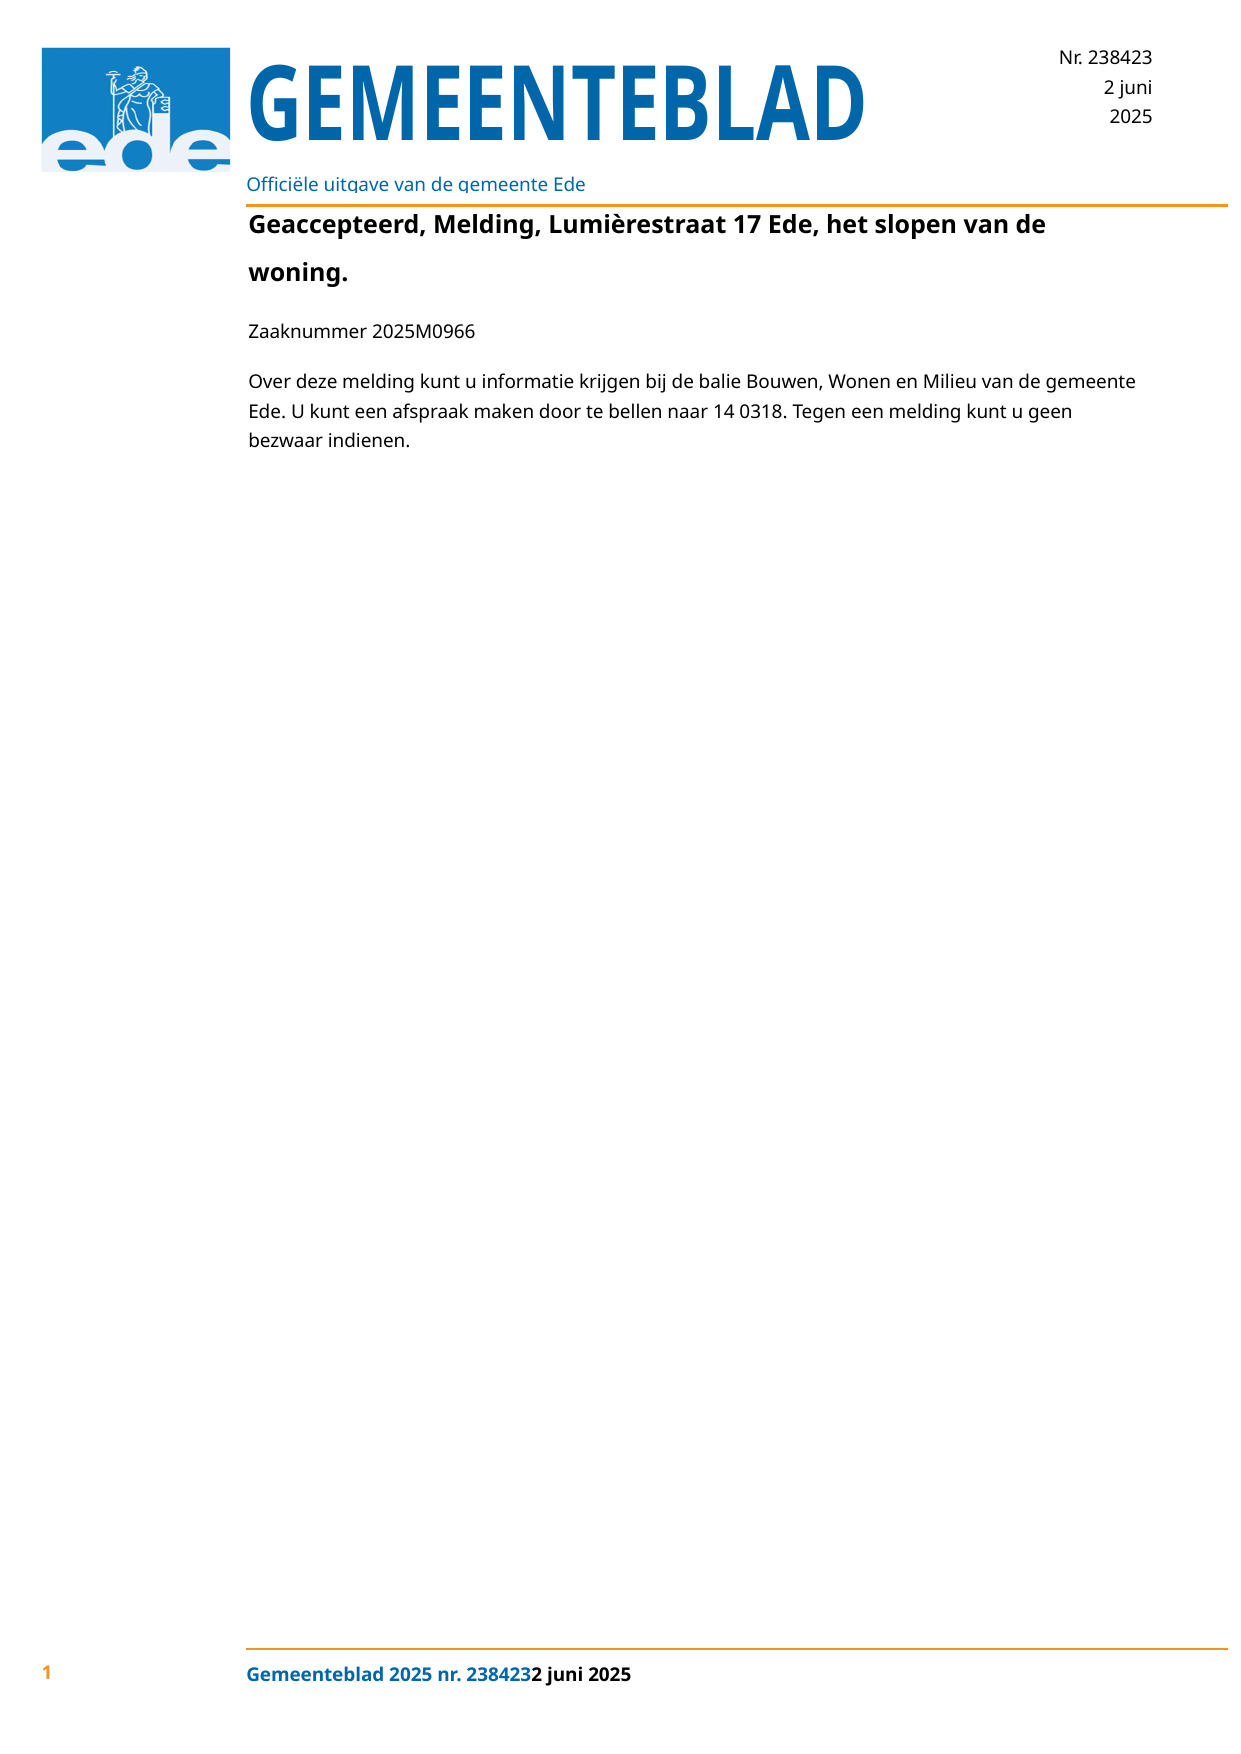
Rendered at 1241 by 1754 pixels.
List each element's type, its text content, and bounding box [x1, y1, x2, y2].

text Geaccepteerd, Melding, Lumièrestraat 17 Ede, het slopen van de woning. [248, 207, 1152, 288]
text Over deze melding kunt u informatie krijgen bij de balie Bouwen, Wonen en Milieu van de gemeente Ede. U kunt een afspraak maken door te bellen naar 14 0318. Tegen een melding kunt u geen bezwaar indienen. [248, 368, 1152, 453]
text Zaaknummer 2025M0966 [248, 318, 1152, 344]
picture [41, 47, 231, 172]
